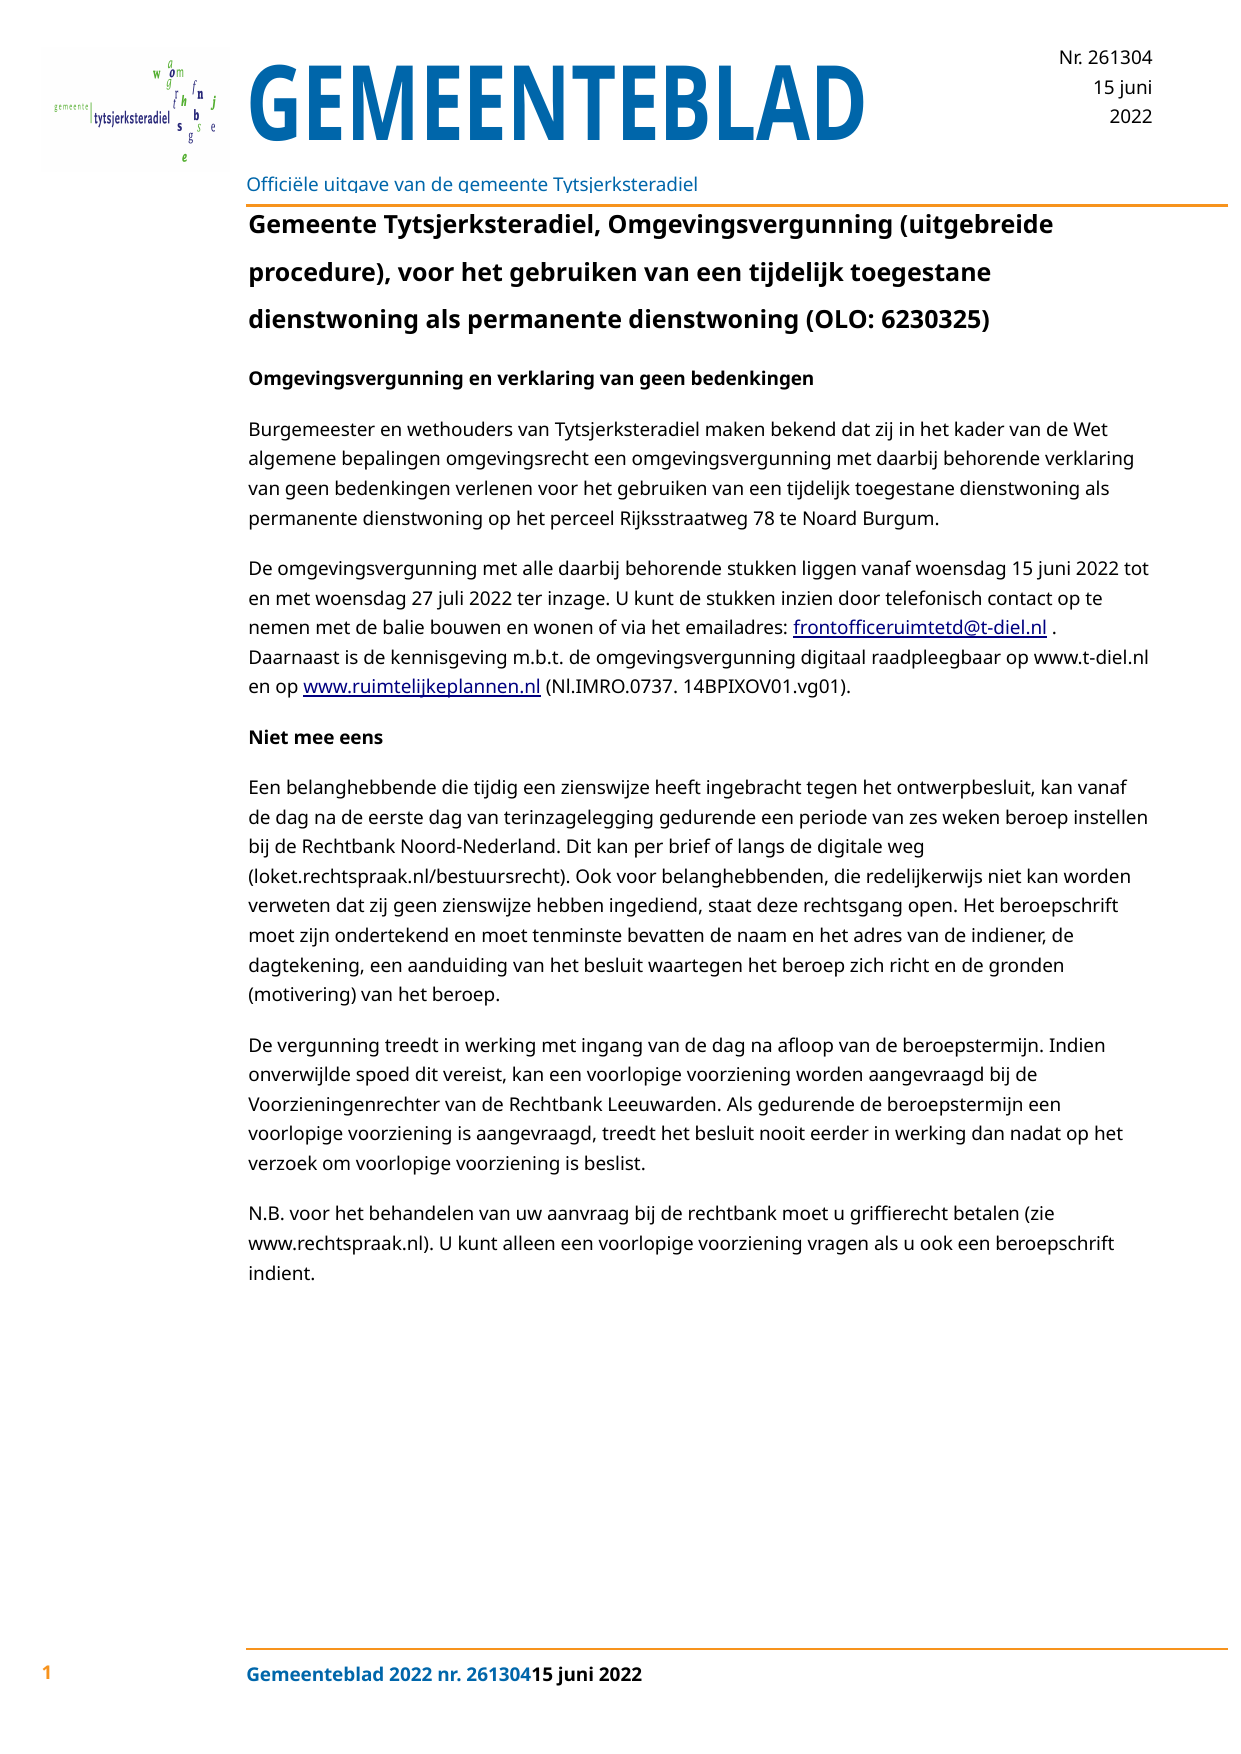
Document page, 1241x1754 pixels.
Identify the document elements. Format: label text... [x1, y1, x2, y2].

text Omgevingsvergunning en verklaring van geen bedenkingen [248, 366, 1152, 391]
text Een belanghebbende die tijdig een zienswijze heeft ingebracht tegen het ontwerpbesluit, kan vanaf de dag na de eerste dag van terinzagelegging gedurende een periode van zes weken beroep instellen bij de Rechtbank Noord-Nederland. Dit kan per brief of langs de digitale weg (loket.rechtspraak.nl/bestuursrecht). Ook voor belanghebbenden, die redelijkerwijs niet kan worden verweten dat zij geen zienswijze hebben ingediend, staat deze rechtsgang open. Het beroepschrift moet zijn ondertekend en moet tenminste bevatten de naam en het adres van de indiener, de dagtekening, een aanduiding van het besluit waartegen het beroep zich richt en de gronden (motivering) van het beroep. [248, 774, 1152, 1007]
text Niet mee eens [248, 724, 1152, 749]
text N.B. voor het behandelen van uw aanvraag bij de rechtbank moet u griffierecht betalen (zie www.rechtspraak.nl). U kunt alleen een voorlopige voorziening vragen als u ook een beroepschrift indient. [248, 1201, 1152, 1285]
text De vergunning treedt in werking met ingang van de dag na afloop van de beroepstermijn. Indien onverwijlde spoed dit vereist, kan een voorlopige voorziening worden aangevraagd bij de Voorzieningenrechter van de Rechtbank Leeuwarden. Als gedurende de beroepstermijn een voorlopige voorziening is aangevraagd, treedt het besluit nooit eerder in werking dan nadat op het verzoek om voorlopige voorziening is beslist. [248, 1032, 1152, 1176]
text Gemeente Tytsjerksteradiel, Omgevingsvergunning (uitgebreide procedure), voor het gebruiken van een tijdelijk toegestane dienstwoning als permanente dienstwoning (OLO: 6230325) [248, 207, 1152, 336]
text Burgemeester en wethouders van Tytsjerksteradiel maken bekend dat zij in het kader van de Wet algemene bepalingen omgevingsrecht een omgevingsvergunning met daarbij behorende verklaring van geen bedenkingen verlenen voor het gebruiken van een tijdelijk toegestane dienstwoning als permanente dienstwoning op het perceel Rijksstraatweg 78 te Noard Burgum. [248, 416, 1152, 530]
picture [41, 47, 231, 172]
text De omgevingsvergunning met alle daarbij behorende stukken liggen vanaf woensdag 15 juni 2022 tot en met woensdag 27 juli 2022 ter inzage. U kunt de stukken inzien door telefonisch contact op te nemen met de balie bouwen en wonen of via het emailadres: frontofficeruimtetd@t-diel.nl . Daarnaast is de kennisgeving m.b.t. de omgevingsvergunning digitaal raadpleegbaar op www.t-diel.nl en op www.ruimtelijkeplannen.nl (Nl.IMRO.0737. 14BPIXOV01.vg01). [248, 555, 1152, 699]
